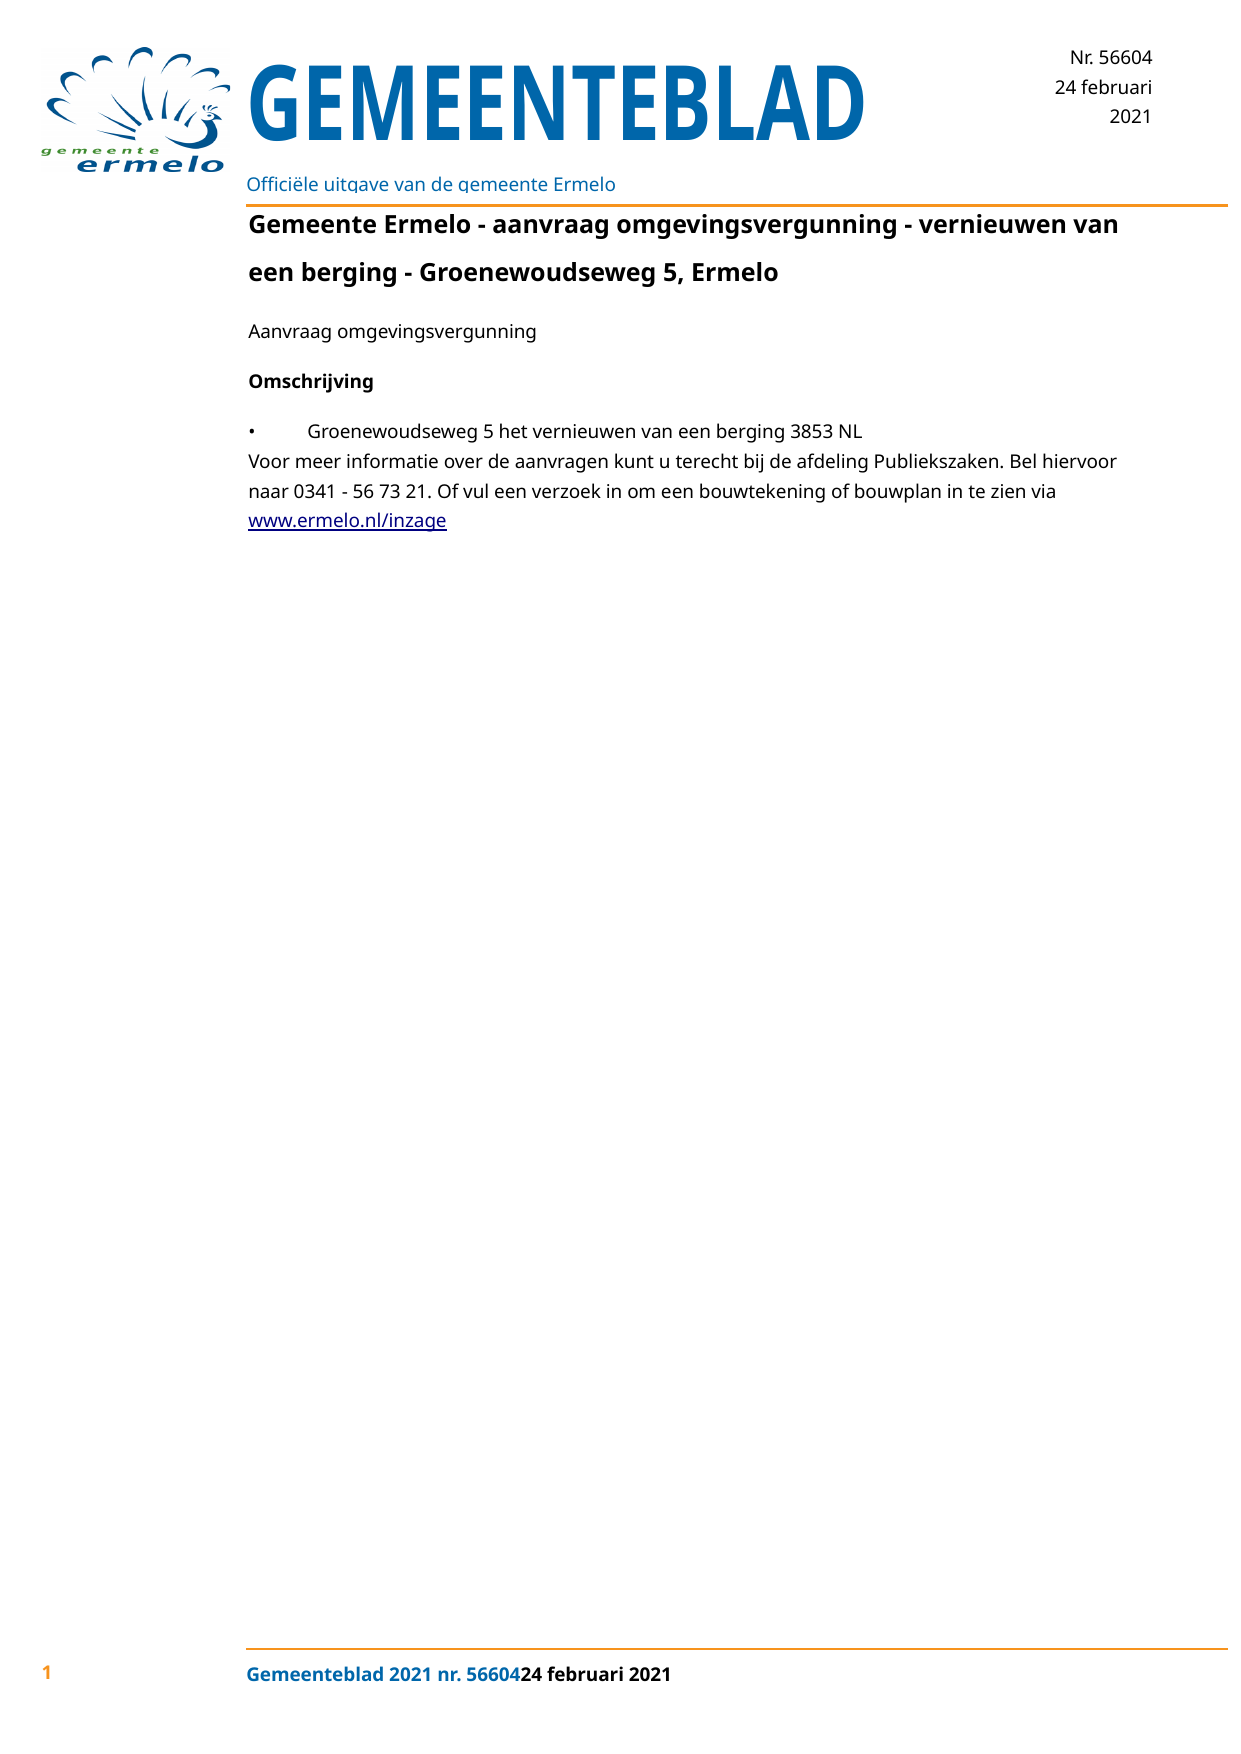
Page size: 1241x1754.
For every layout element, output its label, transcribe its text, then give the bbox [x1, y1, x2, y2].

picture [41, 47, 231, 172]
list Groenewoudseweg 5 het vernieuwen van een berging 3853 NL [248, 419, 1152, 444]
text Voor meer informatie over de aanvragen kunt u terecht bij de afdeling Publiekszaken. Bel hiervoor naar 0341 - 56 73 21. Of vul een verzoek in om een bouwtekening of bouwplan in te zien via www.ermelo.nl/inzage [248, 448, 1152, 533]
text Aanvraag omgevingsvergunning [248, 318, 1152, 344]
text Omschrijving [248, 368, 1152, 394]
text Gemeente Ermelo - aanvraag omgevingsvergunning - vernieuwen van een berging - Groenewoudseweg 5, Ermelo [248, 207, 1152, 288]
